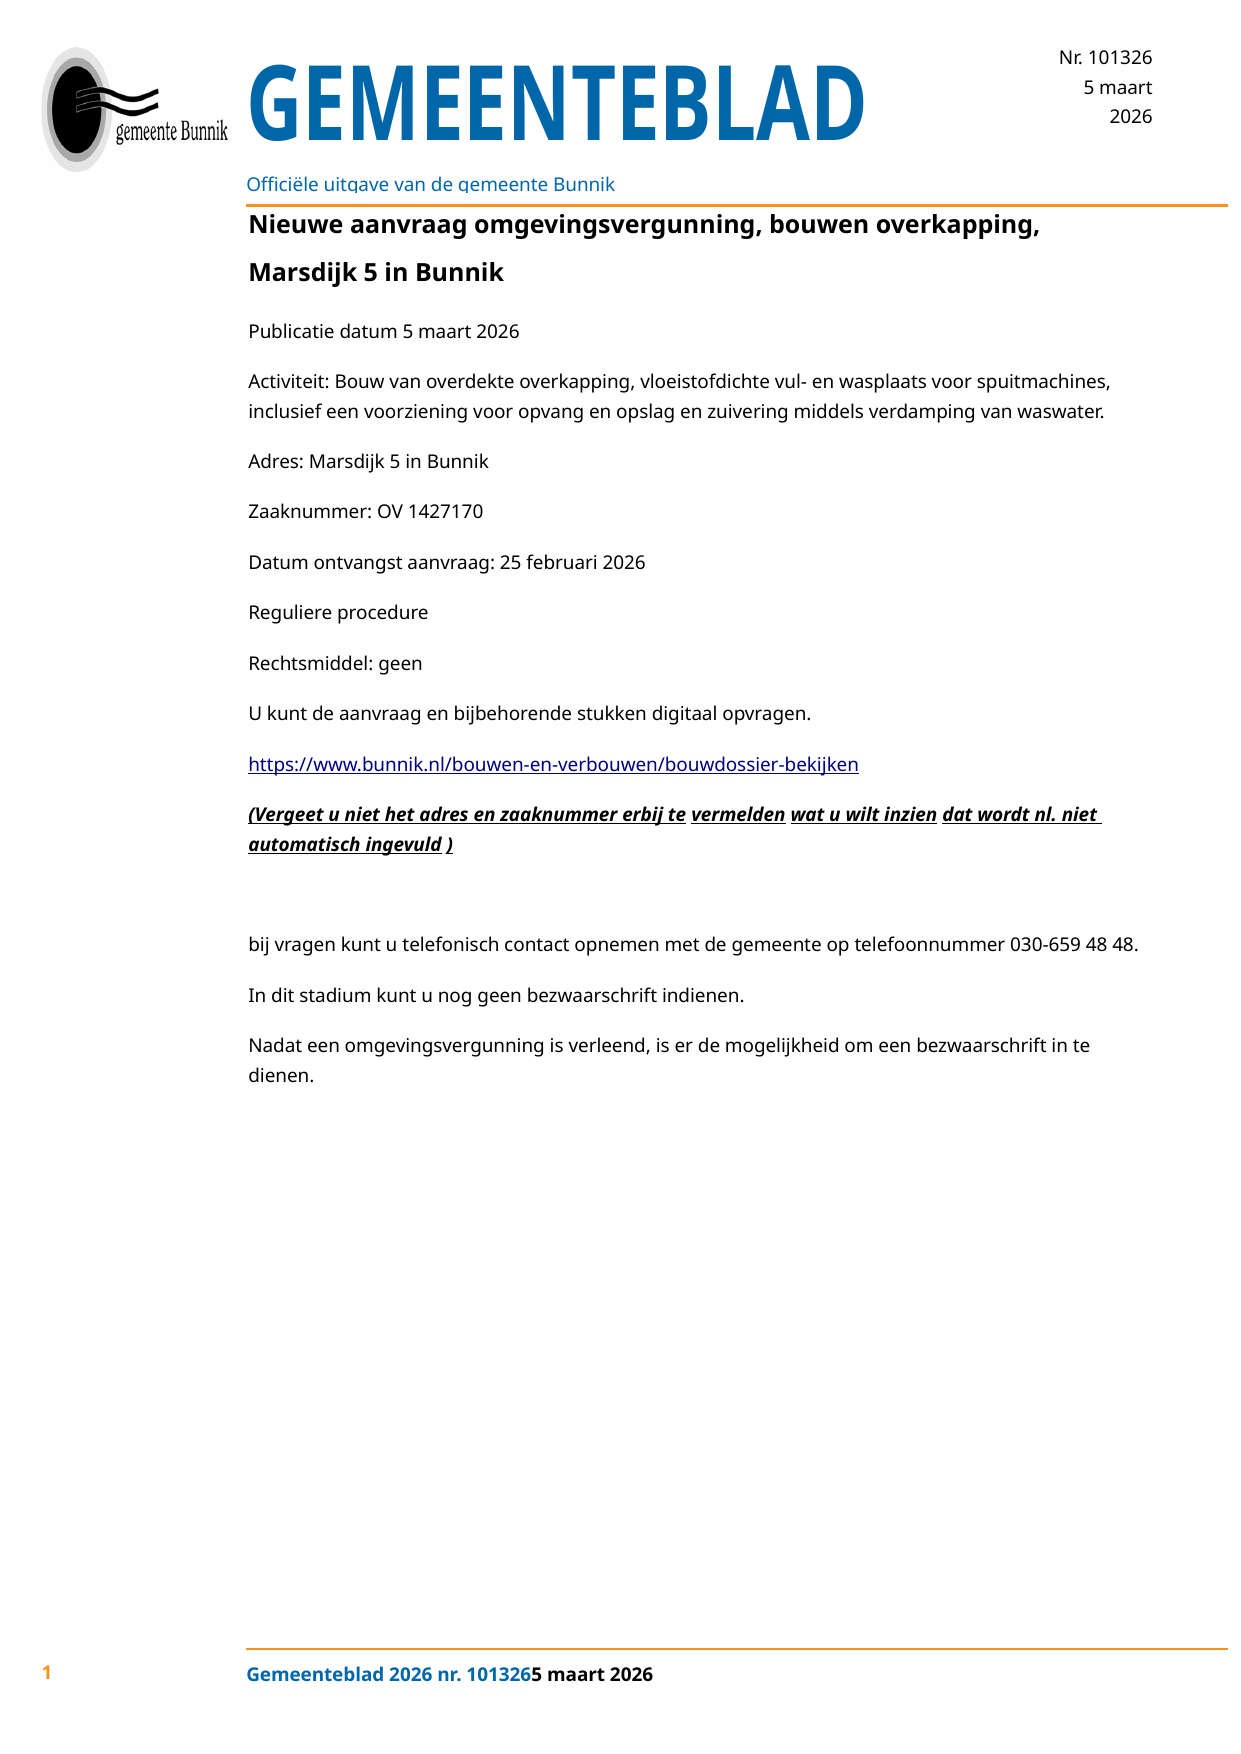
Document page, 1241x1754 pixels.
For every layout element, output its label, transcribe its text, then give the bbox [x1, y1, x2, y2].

text Nadat een omgevingsvergunning is verleend, is er de mogelijkheid om een bezwaarschrift in te dienen. [248, 1032, 1152, 1088]
text https://www.bunnik.nl/bouwen-en-verbouwen/bouwdossier-bekijken [248, 751, 1152, 777]
text In dit stadium kunt u nog geen bezwaarschrift indienen. [248, 982, 1152, 1008]
text Rechtsmiddel: geen [248, 650, 1152, 676]
picture [41, 47, 231, 172]
text bij vragen kunt u telefonisch contact opnemen met de gemeente op telefoonnummer 030-659 48 48. [248, 932, 1152, 957]
text Activiteit: Bouw van overdekte overkapping, vloeistofdichte vul- en wasplaats voor spuitmachines, inclusief een voorziening voor opvang en opslag en zuivering middels verdamping van waswater. [248, 368, 1152, 424]
text Datum ontvangst aanvraag: 25 februari 2026 [248, 549, 1152, 575]
text (Vergeet u niet het adres en zaaknummer erbij te vermelden wat u wilt inzien dat wordt nl. niet automatisch ingevuld ) [248, 801, 1152, 857]
text Adres: Marsdijk 5 in Bunnik [248, 448, 1152, 474]
text Publicatie datum 5 maart 2026 [248, 318, 1152, 344]
text U kunt de aanvraag en bijbehorende stukken digitaal opvragen. [248, 700, 1152, 726]
text Nieuwe aanvraag omgevingsvergunning, bouwen overkapping, Marsdijk 5 in Bunnik [248, 207, 1152, 288]
text Reguliere procedure [248, 599, 1152, 625]
text Zaaknummer: OV 1427170 [248, 499, 1152, 524]
